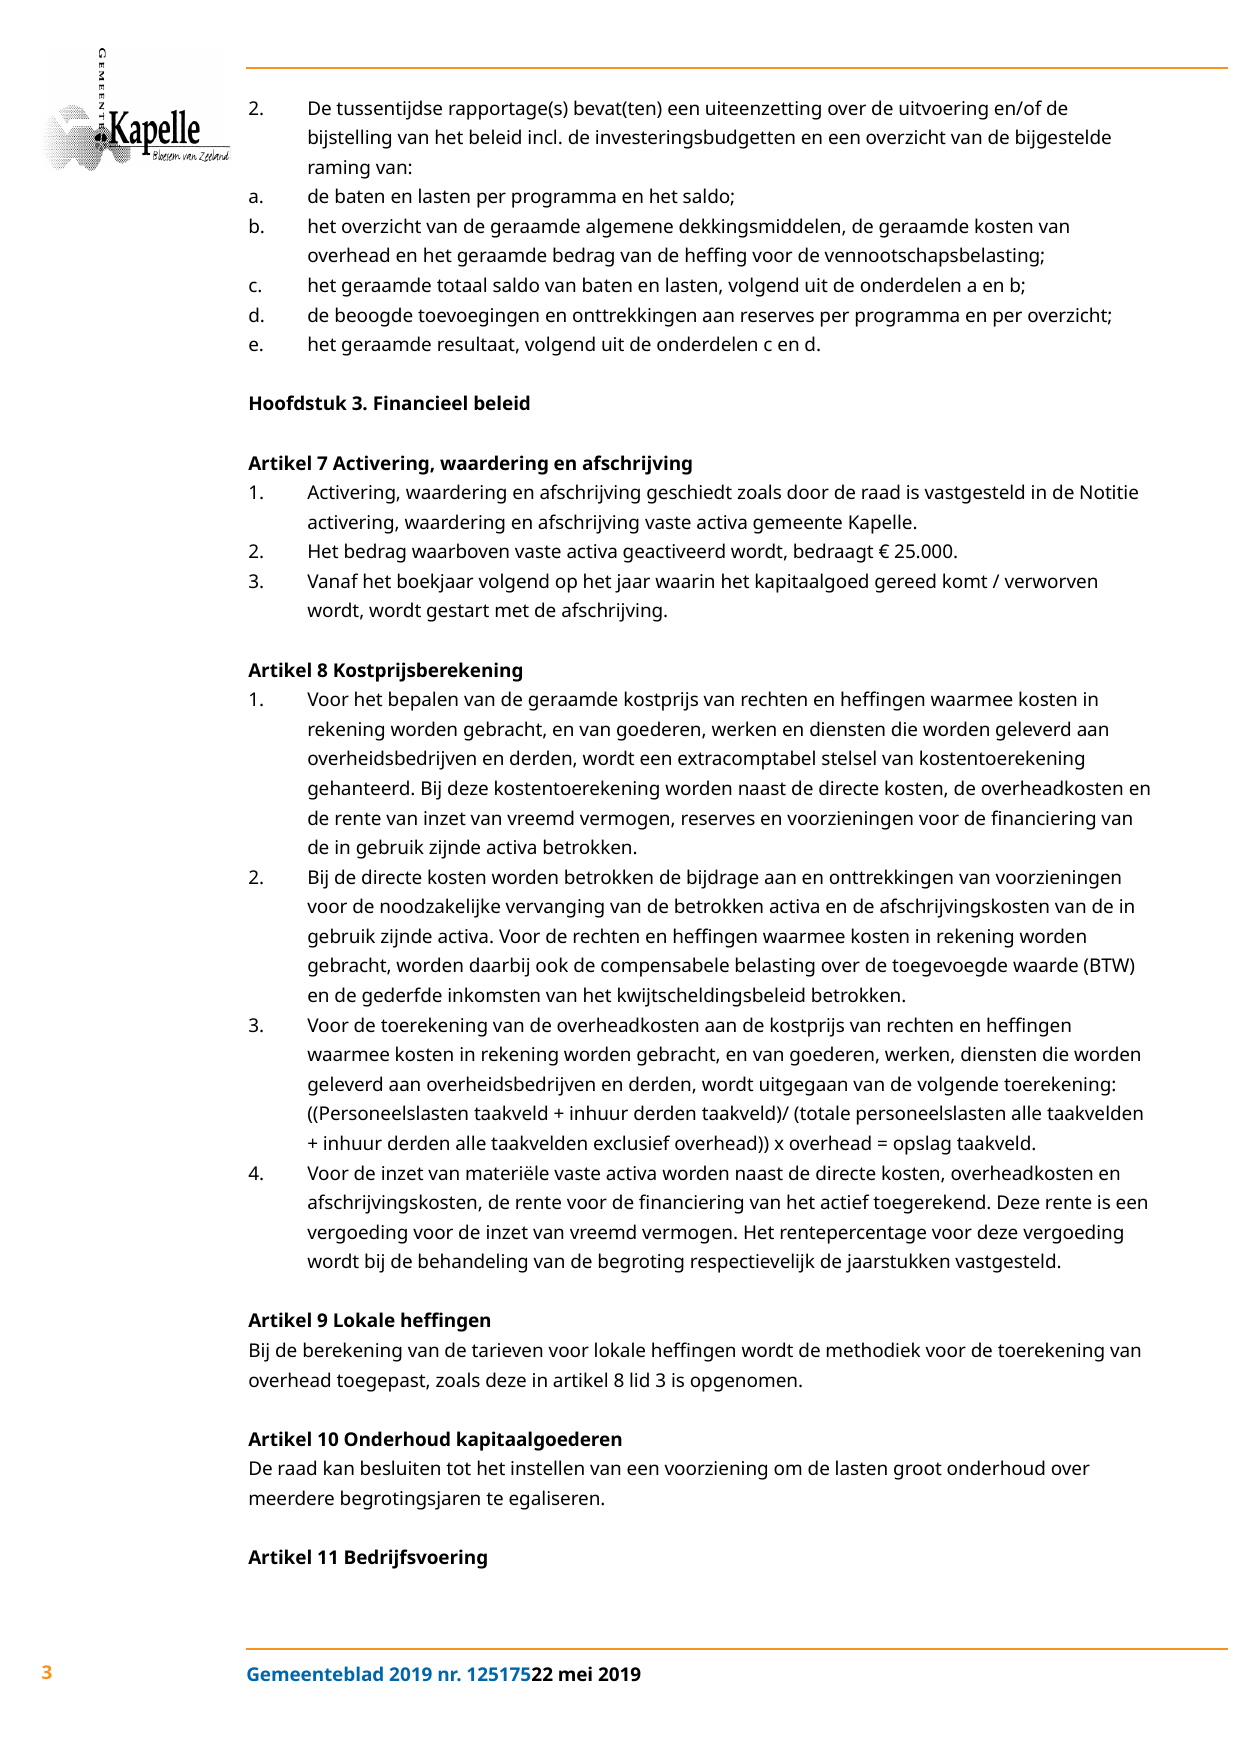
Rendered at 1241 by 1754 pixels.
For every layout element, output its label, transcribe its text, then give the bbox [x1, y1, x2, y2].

list Voor het bepalen van de geraamde kostprijs van rechten en heffingen waarmee kosten in rekening worden gebracht, en van goederen, werken en diensten die worden geleverd aan overheidsbedrijven en derden, wordt een extracomptabel stelsel van kostentoerekening gehanteerd. Bij deze kostentoerekening worden naast de directe kosten, de overheadkosten en de rente van inzet van vreemd vermogen, reserves en voorzieningen voor de financiering van de in gebruik zijnde activa betrokken. [248, 686, 1152, 860]
list het overzicht van de geraamde algemene dekkingsmiddelen, de geraamde kosten van overhead en het geraamde bedrag van de heffing voor de vennootschapsbelasting; [248, 213, 1152, 268]
list Vanaf het boekjaar volgend op het jaar waarin het kapitaalgoed gereed komt / verworven wordt, wordt gestart met de afschrijving. [248, 568, 1152, 623]
text Artikel 10 Onderhoud kapitaalgoederen [248, 1426, 1152, 1452]
list Het bedrag waarboven vaste activa geactiveerd wordt, bedraagt € 25.000. [248, 538, 1152, 564]
list Activering, waardering en afschrijving geschiedt zoals door de raad is vastgesteld in de Notitie activering, waardering en afschrijving vaste activa gemeente Kapelle. [248, 479, 1152, 535]
picture [41, 47, 231, 172]
list het geraamde totaal saldo van baten en lasten, volgend uit de onderdelen a en b; [248, 272, 1152, 298]
text Artikel 8 Kostprijsberekening [248, 657, 1152, 683]
list De tussentijdse rapportage(s) bevat(ten) een uiteenzetting over de uitvoering en/of de bijstelling van het beleid incl. de investeringsbudgetten en een overzicht van de bijgestelde raming van: [248, 95, 1152, 180]
text De raad kan besluiten tot het instellen van een voorziening om de lasten groot onderhoud over meerdere begrotingsjaren te egaliseren. [248, 1456, 1152, 1511]
list de beoogde toevoegingen en onttrekkingen aan reserves per programma en per overzicht; [248, 302, 1152, 328]
list Bij de directe kosten worden betrokken de bijdrage aan en onttrekkingen van voorzieningen voor de noodzakelijke vervanging van de betrokken activa en de afschrijvingskosten van de in gebruik zijnde activa. Voor de rechten en heffingen waarmee kosten in rekening worden gebracht, worden daarbij ook de compensabele belasting over de toegevoegde waarde (BTW) en de gederfde inkomsten van het kwijtscheldingsbeleid betrokken. [248, 864, 1152, 1008]
list de baten en lasten per programma en het saldo; [248, 183, 1152, 209]
list Voor de inzet van materiële vaste activa worden naast de directe kosten, overheadkosten en afschrijvingskosten, de rente voor de financiering van het actief toegerekend. Deze rente is een vergoeding voor de inzet van vreemd vermogen. Het rentepercentage voor deze vergoeding wordt bij de behandeling van de begroting respectievelijk de jaarstukken vastgesteld. [248, 1160, 1152, 1274]
text Artikel 11 Bedrijfsvoering [248, 1544, 1152, 1570]
text Artikel 9 Lokale heffingen [248, 1308, 1152, 1333]
text Bij de berekening van de tarieven voor lokale heffingen wordt de methodiek voor de toerekening van overhead toegepast, zoals deze in artikel 8 lid 3 is opgenomen. [248, 1337, 1152, 1393]
list Voor de toerekening van de overheadkosten aan de kostprijs van rechten en heffingen waarmee kosten in rekening worden gebracht, en van goederen, werken, diensten die worden geleverd aan overheidsbedrijven en derden, wordt uitgegaan van de volgende toerekening: ((Personeelslasten taakveld + inhuur derden taakveld)/ (totale personeelslasten alle taakvelden + inhuur derden alle taakvelden exclusief overhead)) x overhead = opslag taakveld. [248, 1012, 1152, 1156]
text Artikel 7 Activering, waardering en afschrijving [248, 450, 1152, 476]
list het geraamde resultaat, volgend uit de onderdelen c en d. [248, 331, 1152, 357]
text Hoofdstuk 3. Financieel beleid [248, 391, 1152, 416]
